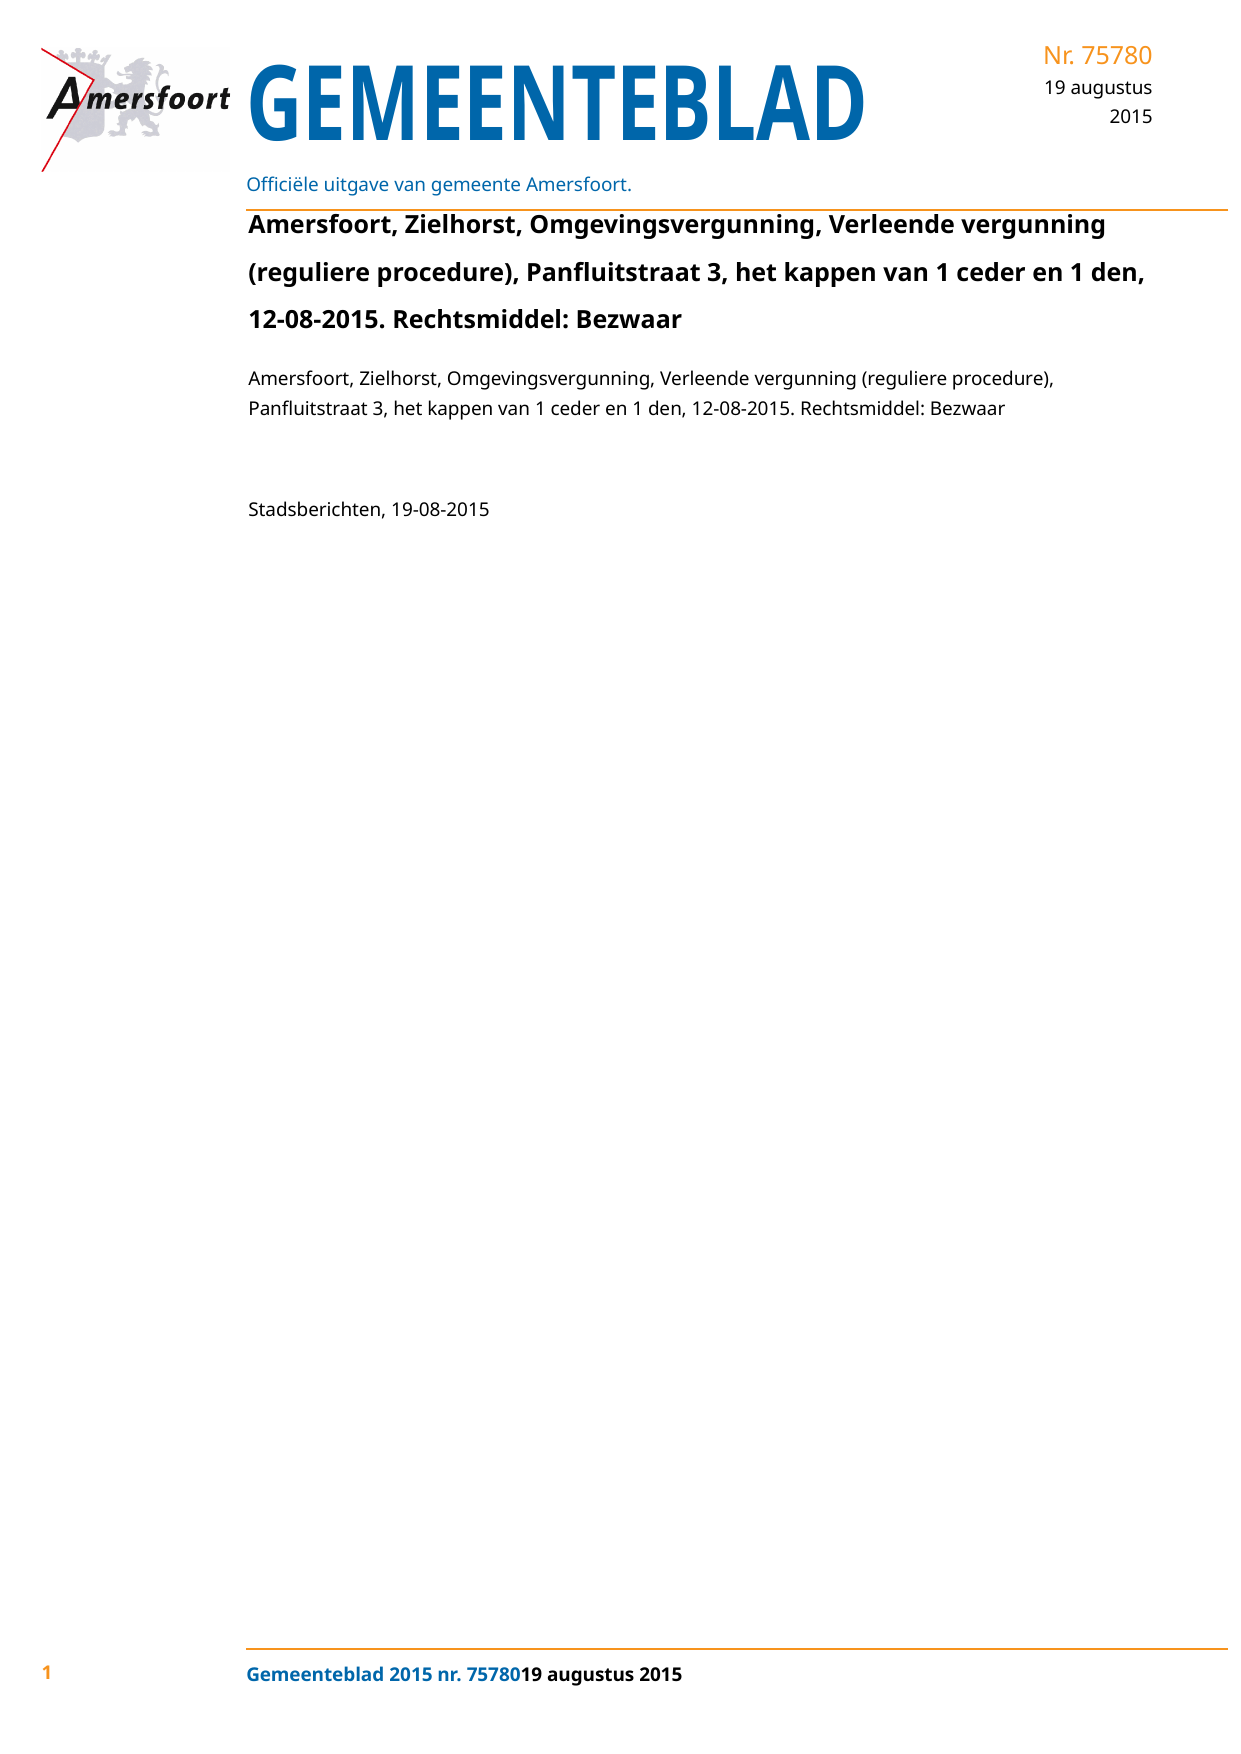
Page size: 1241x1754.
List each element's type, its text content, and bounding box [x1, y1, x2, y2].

picture [41, 47, 231, 172]
text Amersfoort, Zielhorst, Omgevingsvergunning, Verleende vergunning (reguliere procedure), Panfluitstraat 3, het kappen van 1 ceder en 1 den, 12-08-2015. Rechtsmiddel: Bezwaar [248, 211, 1152, 336]
text Amersfoort, Zielhorst, Omgevingsvergunning, Verleende vergunning (reguliere procedure), Panfluitstraat 3, het kappen van 1 ceder en 1 den, 12-08-2015. Rechtsmiddel: Bezwaar [248, 366, 1152, 421]
text Stadsberichten, 19-08-2015 [248, 496, 1152, 522]
